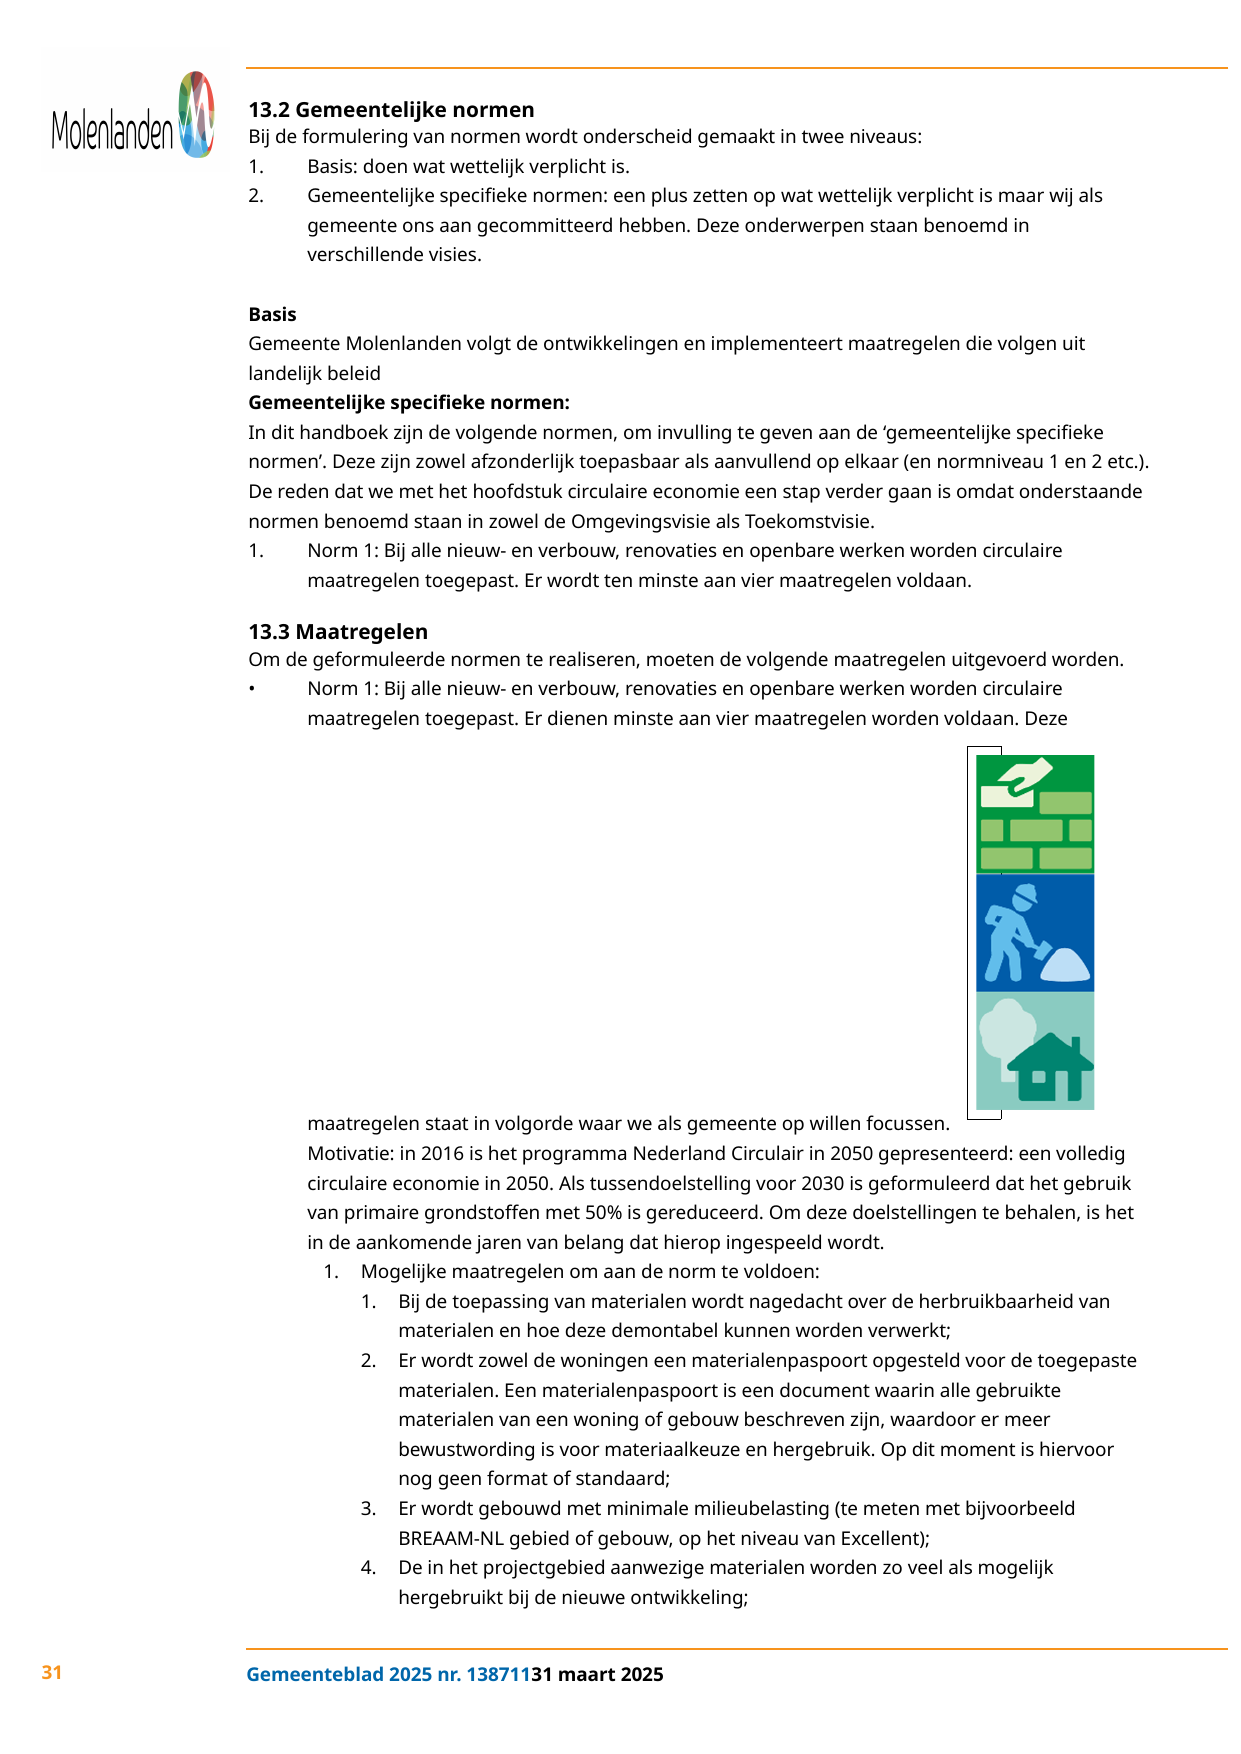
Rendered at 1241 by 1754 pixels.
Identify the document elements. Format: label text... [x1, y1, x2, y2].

text In dit handboek zijn de volgende normen, om invulling te geven aan de ‘gemeentelijke specifieke normen’. Deze zijn zowel afzonderlijk toepasbaar als aanvullend op elkaar (en normniveau 1 en 2 etc.). De reden dat we met het hoofdstuk circulaire economie een stap verder gaan is omdat onderstaande normen benoemd staan in zowel de Omgevingsvisie als Toekomstvisie. [248, 419, 1152, 533]
list Gemeentelijke specifieke normen: een plus zetten op wat wettelijk verplicht is maar wij als gemeente ons aan gecommitteerd hebben. Deze onderwerpen staan benoemd in verschillende visies. [248, 182, 1152, 267]
list Basis: doen wat wettelijk verplicht is. [248, 153, 1152, 178]
picture [41, 47, 231, 172]
list Motivatie: in 2016 is het programma Nederland Circulair in 2050 gepresenteerd: een volledig circulaire economie in 2050. Als tussendoelstelling voor 2030 is geformuleerd dat het gebruik van primaire grondstoffen met 50% is gereduceerd. Om deze doelstellingen te behalen, is het in de aankomende jaren van belang dat hierop ingespeeld wordt. [248, 1140, 1152, 1254]
list Norm 1: Bij alle nieuw- en verbouw, renovaties en openbare werken worden circulaire maatregelen toegepast. Er dienen minste aan vier maatregelen worden voldaan. Deze maatregelen staat in volgorde waar we als gemeente op willen focussen. [248, 675, 1152, 1136]
list De in het projectgebied aanwezige materialen worden zo veel als mogelijk hergebruikt bij de nieuwe ontwikkeling; [361, 1554, 1152, 1609]
list Er wordt gebouwd met minimale milieubelasting (te meten met bijvoorbeeld BREAAM-NL gebied of gebouw, op het niveau van Excellent); [361, 1495, 1152, 1550]
text Gemeentelijke specifieke normen: [248, 389, 1152, 415]
text 13.3 Maatregelen [248, 617, 1152, 646]
list Er wordt zowel de woningen een materialenpaspoort opgesteld voor de toegepaste materialen. Een materialenpaspoort is een document waarin alle gebruikte materialen van een woning of gebouw beschreven zijn, waardoor er meer bewustwording is voor materiaalkeuze en hergebruik. Op dit moment is hiervoor nog geen format of standaard; [361, 1347, 1152, 1491]
list Bij de toepassing van materialen wordt nagedacht over de herbruikbaarheid van materialen en hoe deze demontabel kunnen worden verwerkt; [361, 1288, 1152, 1343]
list Mogelijke maatregelen om aan de norm te voldoen: [323, 1258, 1152, 1284]
text Gemeente Molenlanden volgt de ontwikkelingen en implementeert maatregelen die volgen uit landelijk beleid [248, 330, 1152, 386]
list Norm 1: Bij alle nieuw- en verbouw, renovaties en openbare werken worden circulaire maatregelen toegepast. Er wordt ten minste aan vier maatregelen voldaan. [248, 537, 1152, 593]
picture [976, 755, 1095, 1110]
text Bij de formulering van normen wordt onderscheid gemaakt in twee niveaus: [248, 123, 1152, 149]
text Basis [248, 301, 1152, 326]
text Om de geformuleerde normen te realiseren, moeten de volgende maatregelen uitgevoerd worden. [248, 646, 1152, 672]
text 13.2 Gemeentelijke normen [248, 95, 1152, 123]
